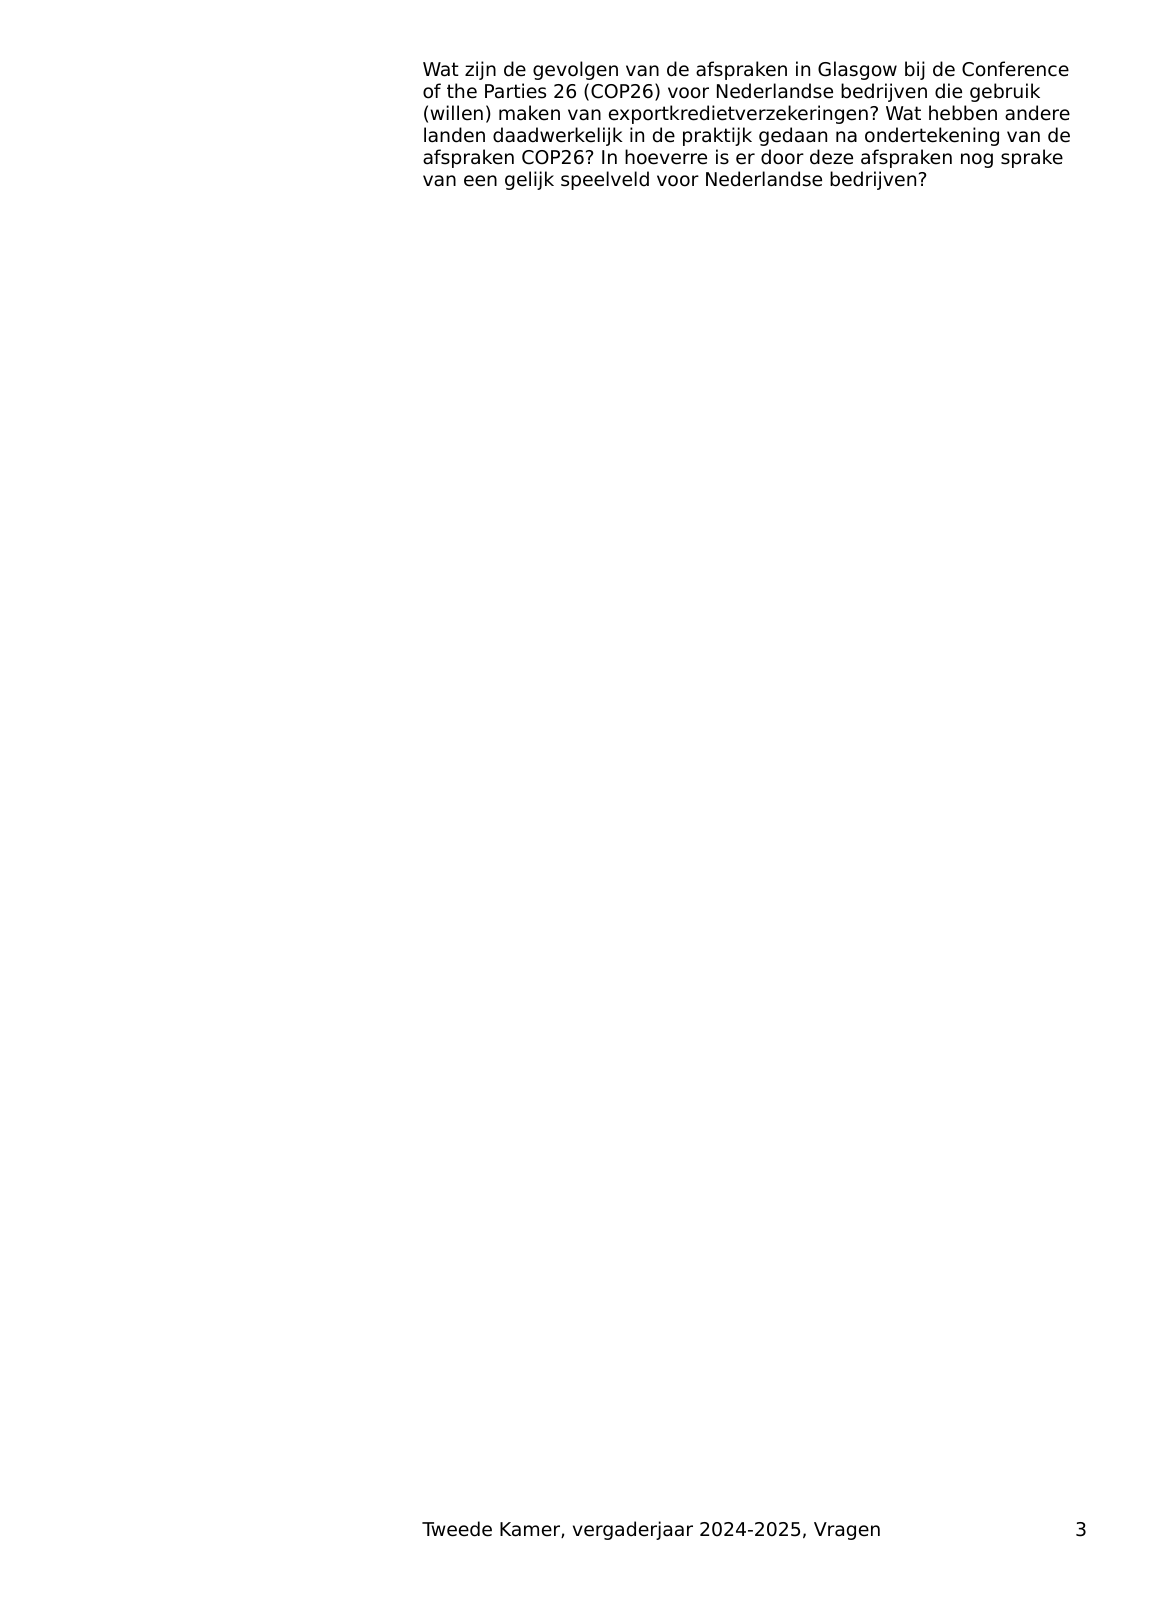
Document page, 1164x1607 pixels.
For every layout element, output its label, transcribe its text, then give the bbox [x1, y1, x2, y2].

text Wat zijn de gevolgen van de afspraken in Glasgow bij de Conference of the Parties 26 (COP26) voor Nederlandse bedrijven die gebruik (willen) maken van exportkredietverzekeringen? Wat hebben andere landen daadwerkelijk in de praktijk gedaan na ondertekening van de afspraken COP26? In hoeverre is er door deze afspraken nog sprake van een gelijk speelveld voor Nederlandse bedrijven? [422, 59, 1087, 191]
